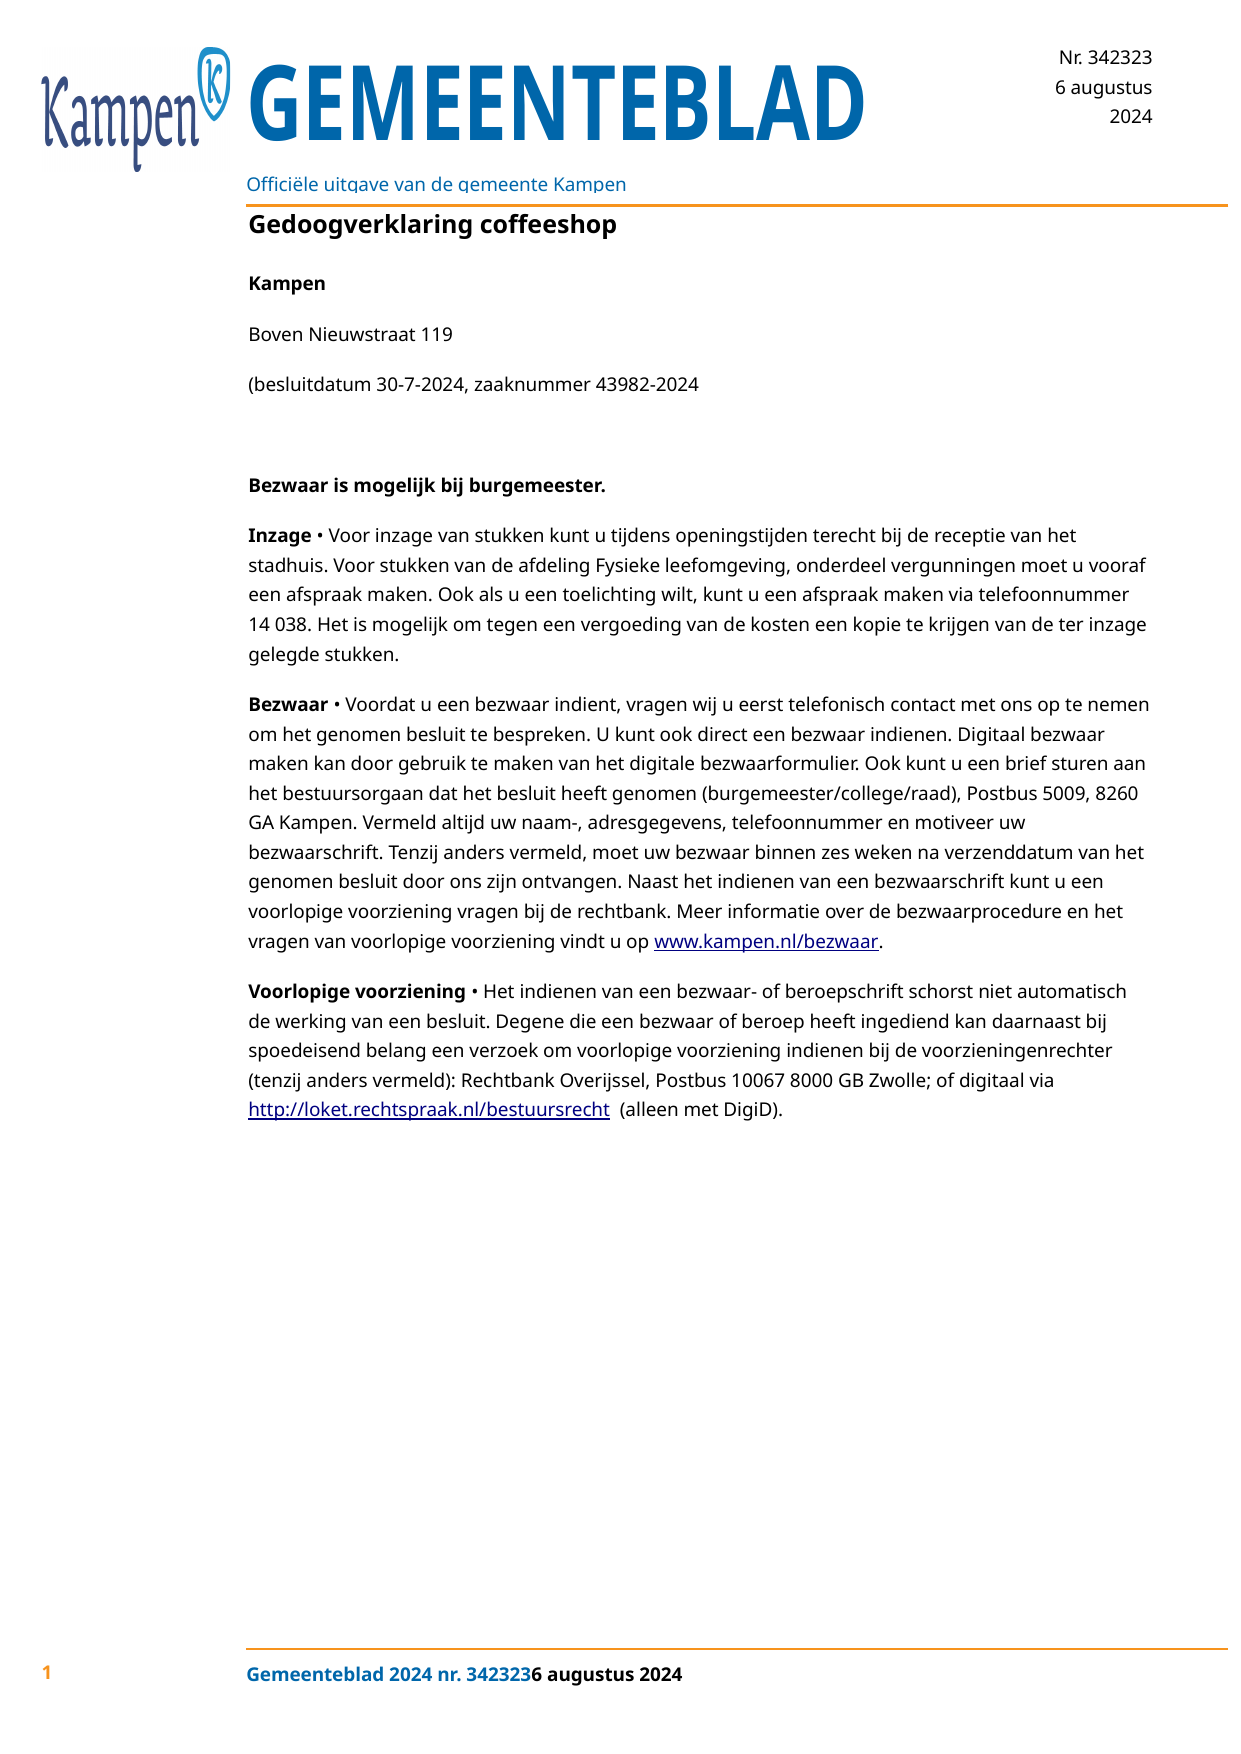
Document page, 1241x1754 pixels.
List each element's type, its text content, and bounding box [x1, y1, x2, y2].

text Bezwaar is mogelijk bij burgemeester. [248, 472, 1152, 498]
text Kampen [248, 270, 1152, 296]
text Voorlopige voorziening • Het indienen van een bezwaar- of beroepschrift schorst niet automatisch de werking van een besluit. Degene die een bezwaar of beroep heeft ingediend kan daarnaast bij spoedeisend belang een verzoek om voorlopige voorziening indienen bij de voorzieningenrechter (tenzij anders vermeld): Rechtbank Overijssel, Postbus 10067 8000 GB Zwolle; of digitaal via http://loket.rechtspraak.nl/bestuursrecht (alleen met DigiD). [248, 978, 1152, 1122]
text Inzage • Voor inzage van stukken kunt u tijdens openingstijden terecht bij de receptie van het stadhuis. Voor stukken van de afdeling Fysieke leefomgeving, onderdeel vergunningen moet u vooraf een afspraak maken. Ook als u een toelichting wilt, kunt u een afspraak maken via telefoonnummer 14 038. Het is mogelijk om tegen een vergoeding van de kosten een kopie te krijgen van de ter inzage gelegde stukken. [248, 522, 1152, 666]
text (besluitdatum 30-7-2024, zaaknummer 43982-2024 [248, 371, 1152, 397]
text Gedoogverklaring coffeeshop [248, 207, 1152, 241]
text Boven Nieuwstraat 119 [248, 321, 1152, 346]
text Bezwaar • Voordat u een bezwaar indient, vragen wij u eerst telefonisch contact met ons op te nemen om het genomen besluit te bespreken. U kunt ook direct een bezwaar indienen. Digitaal bezwaar maken kan door gebruik te maken van het digitale bezwaarformulier. Ook kunt u een brief sturen aan het bestuursorgaan dat het besluit heeft genomen (burgemeester/college/raad), Postbus 5009, 8260 GA Kampen. Vermeld altijd uw naam-, adresgegevens, telefoonnummer en motiveer uw bezwaarschrift. Tenzij anders vermeld, moet uw bezwaar binnen zes weken na verzenddatum van het genomen besluit door ons zijn ontvangen. Naast het indienen van een bezwaarschrift kunt u een voorlopige voorziening vragen bij de rechtbank. Meer informatie over de bezwaarprocedure en het vragen van voorlopige voorziening vindt u op www.kampen.nl/bezwaar. [248, 691, 1152, 953]
picture [41, 47, 231, 172]
